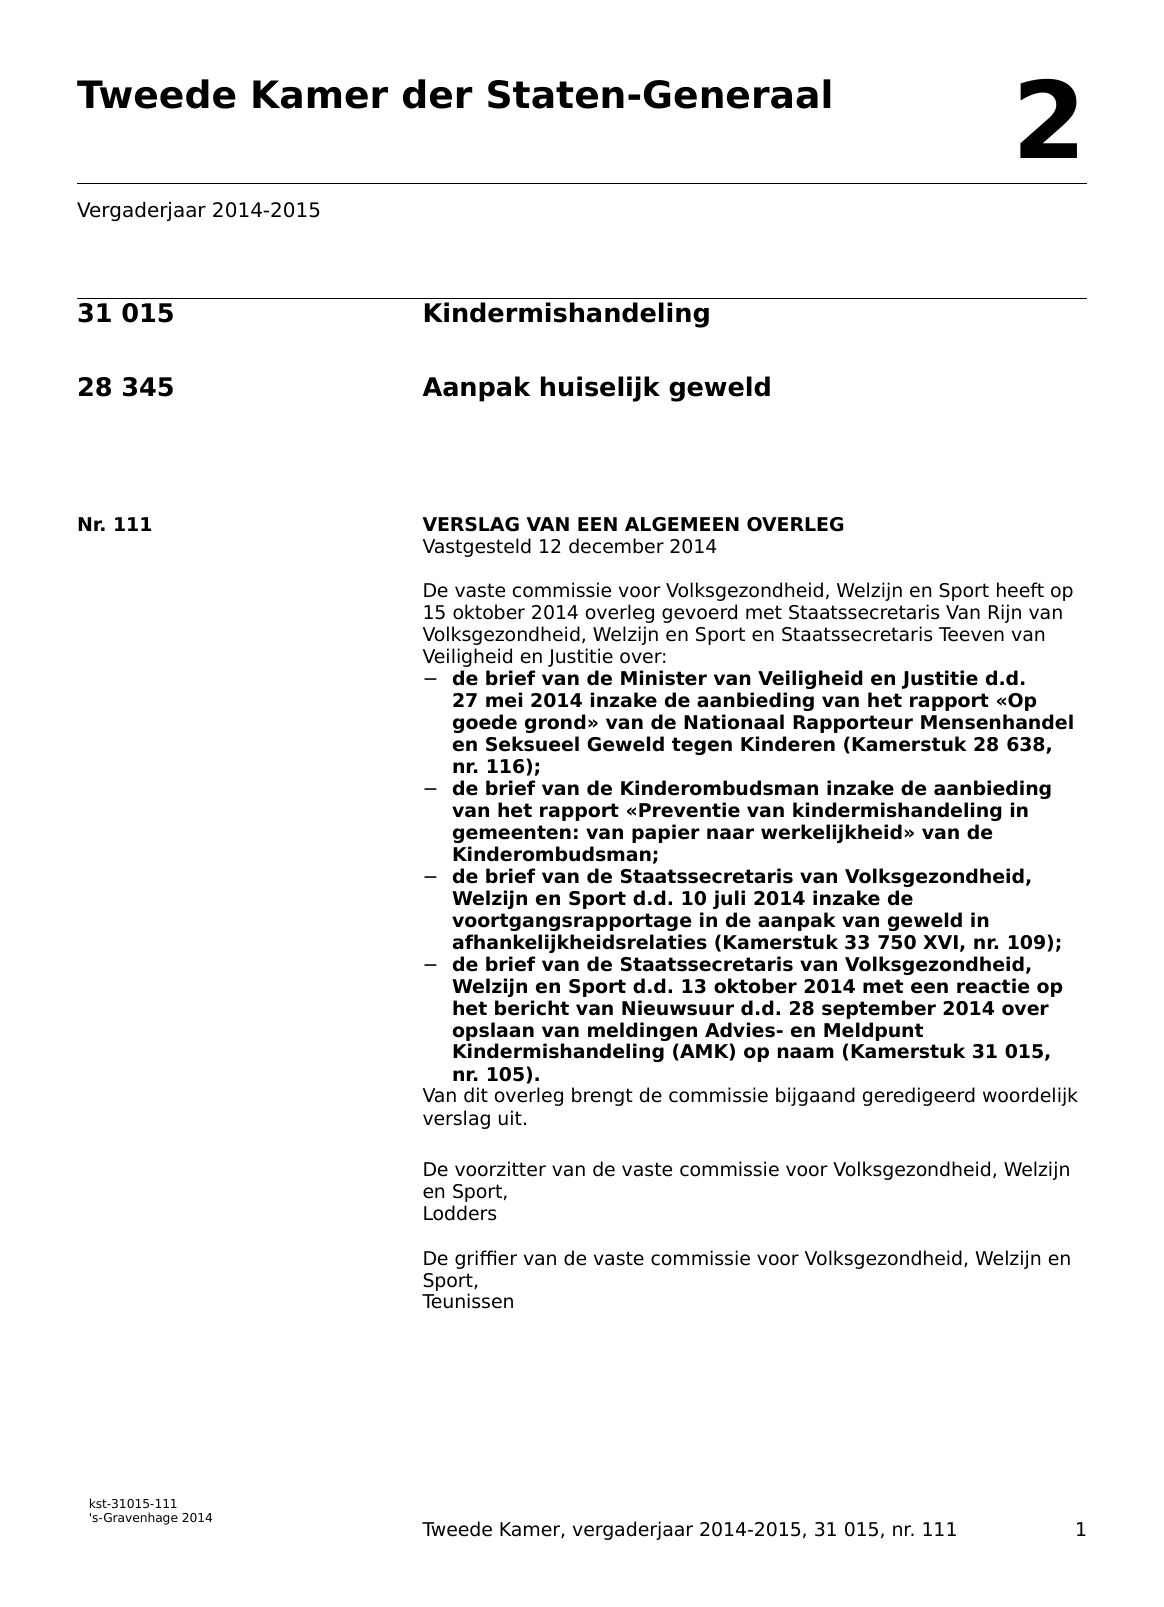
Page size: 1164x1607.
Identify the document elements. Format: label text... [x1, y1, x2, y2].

subtitle 31 015 Kindermishandeling [77, 299, 1087, 329]
text De griffier van de vaste commissie voor Volksgezondheid, Welzijn en Sport, Teunissen [422, 1247, 1087, 1313]
text kst-31015-111 [88, 1497, 323, 1511]
text − de brief van de Minister van Veiligheid en Justitie d.d. 27 mei 2014 inzake de aanbieding van het rapport «Op goede grond» van de Nationaal Rapporteur Mensenhandel en Seksueel Geweld tegen Kinderen (Kamerstuk 28 638, nr. 116); [422, 668, 1087, 778]
text − de brief van de Staatssecretaris van Volksgezondheid, Welzijn en Sport d.d. 10 juli 2014 inzake de voortgangsrapportage in de aanpak van geweld in afhankelijkheidsrelaties (Kamerstuk 33 750 XVI, nr. 109); [422, 866, 1087, 953]
text De vaste commissie voor Volksgezondheid, Welzijn en Sport heeft op 15 oktober 2014 overleg gevoerd met Staatssecretaris Van Rijn van Volksgezondheid, Welzijn en Sport en Staatssecretaris Teeven van Veiligheid en Justitie over: [422, 580, 1087, 668]
table_cell Vergaderjaar 2014-2015 [77, 184, 1087, 298]
subtitle 28 345 Aanpak huiselijk geweld [77, 373, 1087, 403]
text De voorzitter van de vaste commissie voor Volksgezondheid, Welzijn en Sport, Lodders [422, 1159, 1087, 1225]
text Vastgesteld 12 december 2014 [422, 536, 1087, 558]
text − de brief van de Kinderombudsman inzake de aanbieding van het rapport «Preventie van kindermishandeling in gemeenten: van papier naar werkelijkheid» van de Kinderombudsman; [422, 778, 1087, 866]
table_header Tweede Kamer der Staten-Generaal [77, 59, 886, 183]
text Van dit overleg brengt de commissie bijgaand geredigeerd woordelijk verslag uit. [422, 1085, 1087, 1129]
text 's-Gravenhage 2014 [88, 1511, 323, 1525]
text − de brief van de Staatssecretaris van Volksgezondheid, Welzijn en Sport d.d. 13 oktober 2014 met een reactie op het bericht van Nieuwsuur d.d. 28 september 2014 over opslaan van meldingen Advies- en Meldpunt Kindermishandeling (AMK) op naam (Kamerstuk 31 015, nr. 105). [422, 953, 1087, 1085]
subtitle Nr. 111 VERSLAG VAN EEN ALGEMEEN OVERLEG [77, 514, 1087, 536]
table_header 2 [886, 59, 1087, 183]
